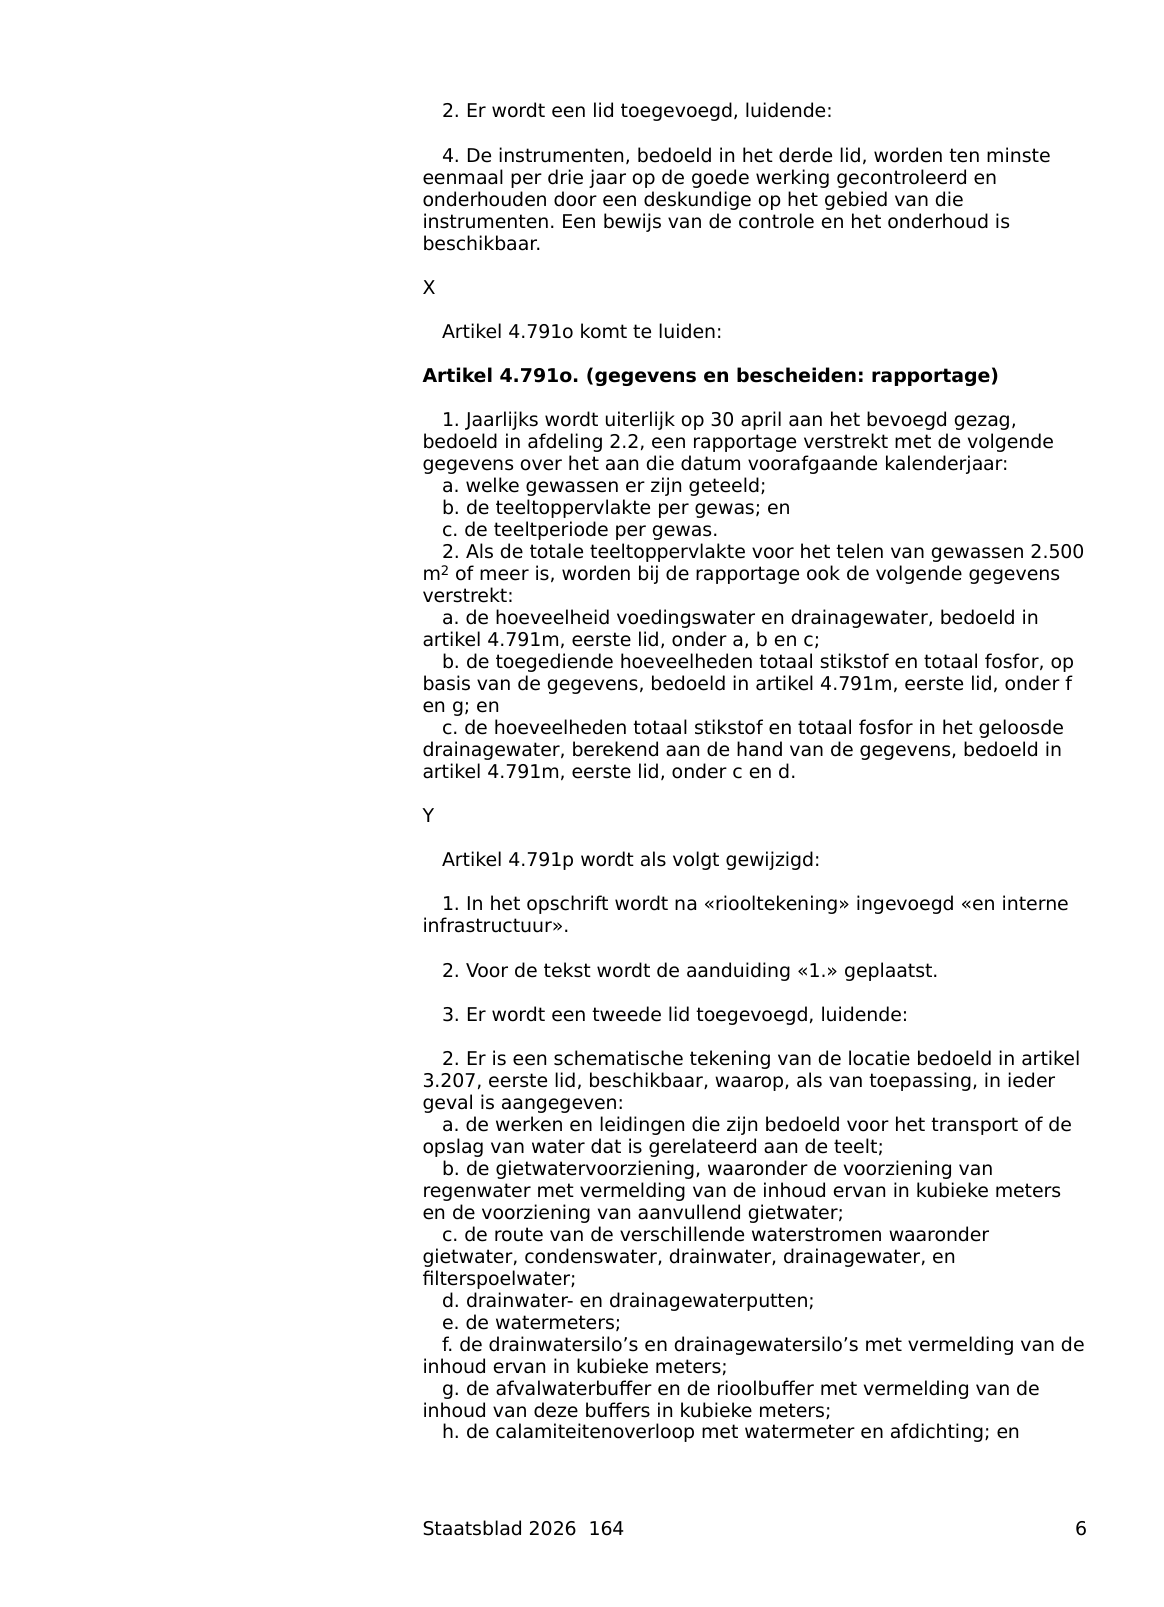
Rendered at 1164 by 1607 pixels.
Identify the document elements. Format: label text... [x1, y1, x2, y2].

text f. de drainwatersilo’s en drainagewatersilo’s met vermelding van de inhoud ervan in kubieke meters; [422, 1333, 1087, 1377]
text a. welke gewassen er zijn geteeld; [422, 475, 1087, 497]
text 1. In het opschrift wordt na «riooltekening» ingevoegd «en interne infrastructuur». [422, 893, 1087, 937]
text c. de route van de verschillende waterstromen waaronder gietwater, condenswater, drainwater, drainagewater, en filterspoelwater; [422, 1224, 1087, 1289]
text c. de hoeveelheden totaal stikstof en totaal fosfor in het geloosde drainagewater, berekend aan de hand van de gegevens, bedoeld in artikel 4.791m, eerste lid, onder c en d. [422, 717, 1087, 783]
text b. de gietwatervoorziening, waaronder de voorziening van regenwater met vermelding van de inhoud ervan in kubieke meters en de voorziening van aanvullend gietwater; [422, 1158, 1087, 1224]
text 2. Er wordt een lid toegevoegd, luidende: [422, 100, 1087, 122]
text Artikel 4.791p wordt als volgt gewijzigd: [422, 849, 1087, 871]
text 1. Jaarlijks wordt uiterlijk op 30 april aan het bevoegd gezag, bedoeld in afdeling 2.2, een rapportage verstrekt met de volgende gegevens over het aan die datum voorafgaande kalenderjaar: [422, 409, 1087, 475]
text 2. Er is een schematische tekening van de locatie bedoeld in artikel 3.207, eerste lid, beschikbaar, waarop, als van toepassing, in ieder geval is aangegeven: [422, 1048, 1087, 1114]
text b. de toegediende hoeveelheden totaal stikstof en totaal fosfor, op basis van de gegevens, bedoeld in artikel 4.791m, eerste lid, onder f en g; en [422, 651, 1087, 717]
text 2. Als de totale teeltoppervlakte voor het telen van gewassen 2.500 m2 of meer is, worden bij de rapportage ook de volgende gegevens verstrekt: [422, 541, 1087, 607]
text a. de hoeveelheid voedingswater en drainagewater, bedoeld in artikel 4.791m, eerste lid, onder a, b en c; [422, 607, 1087, 651]
text X [422, 277, 1087, 299]
text b. de teeltoppervlakte per gewas; en [422, 497, 1087, 519]
text e. de watermeters; [422, 1312, 1087, 1333]
text c. de teeltperiode per gewas. [422, 519, 1087, 541]
text 4. De instrumenten, bedoeld in het derde lid, worden ten minste eenmaal per drie jaar op de goede werking gecontroleerd en onderhouden door een deskundige op het gebied van die instrumenten. Een bewijs van de controle en het onderhoud is beschikbaar. [422, 144, 1087, 254]
subtitle Artikel 4.791o. (gegevens en bescheiden: rapportage) [422, 365, 1087, 387]
text a. de werken en leidingen die zijn bedoeld voor het transport of de opslag van water dat is gerelateerd aan de teelt; [422, 1114, 1087, 1158]
text 3. Er wordt een tweede lid toegevoegd, luidende: [422, 1004, 1087, 1026]
text Artikel 4.791o komt te luiden: [422, 321, 1087, 343]
text d. drainwater- en drainagewaterputten; [422, 1289, 1087, 1312]
text g. de afvalwaterbuffer en de rioolbuffer met vermelding van de inhoud van deze buffers in kubieke meters; [422, 1377, 1087, 1421]
text 2. Voor de tekst wordt de aanduiding «1.» geplaatst. [422, 959, 1087, 981]
text h. de calamiteitenoverloop met watermeter en afdichting; en [422, 1421, 1087, 1443]
text Y [422, 805, 1087, 827]
